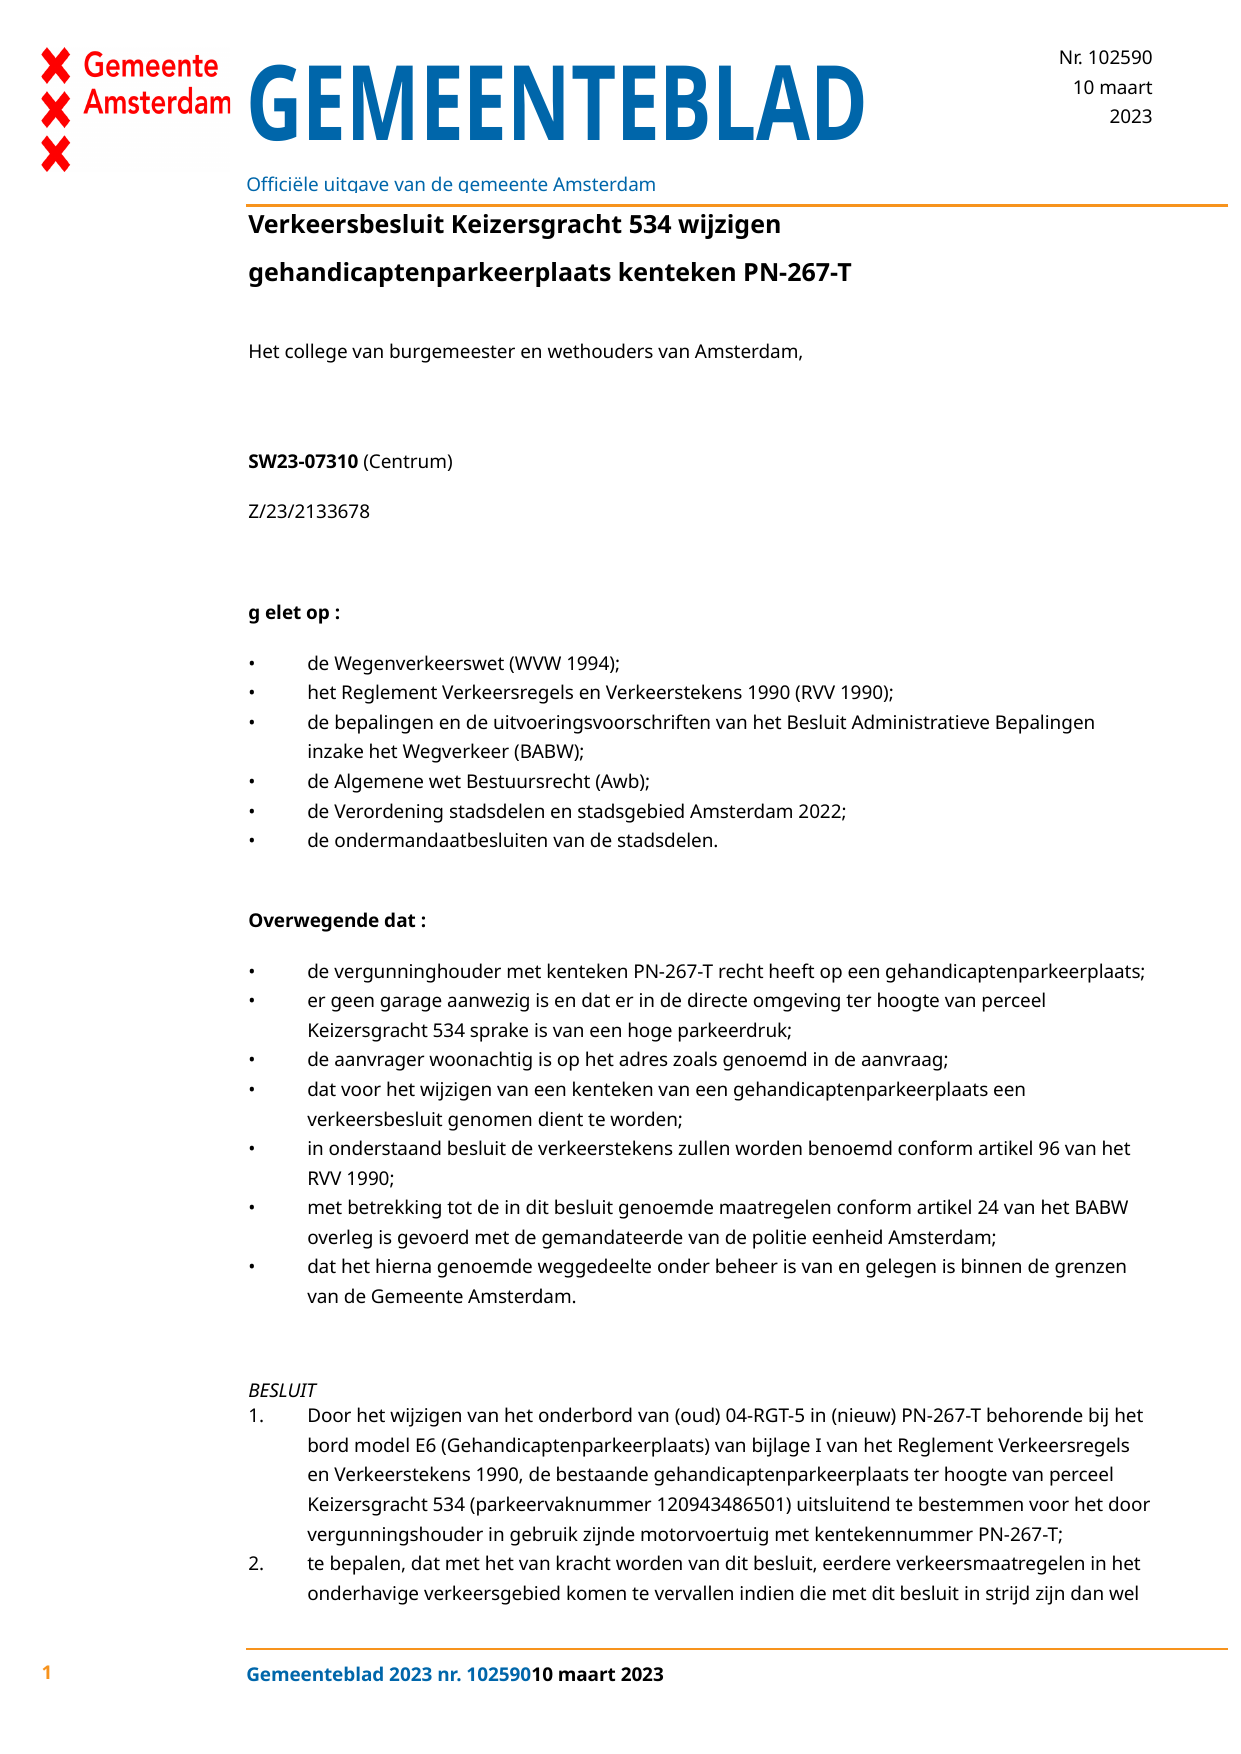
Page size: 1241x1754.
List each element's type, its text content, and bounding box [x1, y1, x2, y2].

list de vergunninghouder met kenteken PN-267-T recht heeft op een gehandicaptenparkeerplaats; [248, 958, 1152, 983]
text Het college van burgemeester en wethouders van Amsterdam, [248, 339, 1152, 364]
list dat het hierna genoemde weggedeelte onder beheer is van en gelegen is binnen de grenzen van de Gemeente Amsterdam. [248, 1254, 1152, 1309]
list te bepalen, dat met het van kracht worden van dit besluit, eerdere verkeersmaatregelen in het onderhavige verkeersgebied komen te vervallen indien die met dit besluit in strijd zijn dan wel [248, 1550, 1152, 1606]
list de ondermandaatbesluiten van de stadsdelen. [248, 827, 1152, 853]
list de bepalingen en de uitvoeringsvoorschriften van het Besluit Administratieve Bepalingen inzake het Wegverkeer (BABW); [248, 709, 1152, 764]
list er geen garage aanwezig is en dat er in de directe omgeving ter hoogte van perceel Keizersgracht 534 sprake is van een hoge parkeerdruk; [248, 987, 1152, 1043]
text Verkeersbesluit Keizersgracht 534 wijzigen gehandicaptenparkeerplaats kenteken PN-267-T [248, 207, 1152, 288]
list in onderstaand besluit de verkeerstekens zullen worden benoemd conform artikel 96 van het RVV 1990; [248, 1135, 1152, 1191]
text Z/23/2133678 [248, 499, 1152, 524]
list de Wegenverkeerswet (WVW 1994); [248, 650, 1152, 676]
text g elet op : [248, 599, 1152, 625]
list Door het wijzigen van het onderbord van (oud) 04-RGT-5 in (nieuw) PN-267-T behorende bij het bord model E6 (Gehandicaptenparkeerplaats) van bijlage I van het Reglement Verkeersregels en Verkeerstekens 1990, de bestaande gehandicaptenparkeerplaats ter hoogte van perceel Keizersgracht 534 (parkeervaknummer 120943486501) uitsluitend te bestemmen voor het door vergunningshouder in gebruik zijnde motorvoertuig met kentekennummer PN-267-T; [248, 1402, 1152, 1547]
list dat voor het wijzigen van een kenteken van een gehandicaptenparkeerplaats een verkeersbesluit genomen dient te worden; [248, 1076, 1152, 1131]
text Overwegende dat : [248, 907, 1152, 933]
text BESLUIT [248, 1377, 1152, 1402]
picture [41, 47, 231, 172]
list de aanvrager woonachtig is op het adres zoals genoemd in de aanvraag; [248, 1047, 1152, 1072]
list met betrekking tot de in dit besluit genoemde maatregelen conform artikel 24 van het BABW overleg is gevoerd met de gemandateerde van de politie eenheid Amsterdam; [248, 1194, 1152, 1250]
list de Algemene wet Bestuursrecht (Awb); [248, 768, 1152, 794]
list de Verordening stadsdelen en stadsgebied Amsterdam 2022; [248, 798, 1152, 823]
text SW23-07310 (Centrum) [248, 448, 1152, 474]
list het Reglement Verkeersregels en Verkeerstekens 1990 (RVV 1990); [248, 679, 1152, 705]
